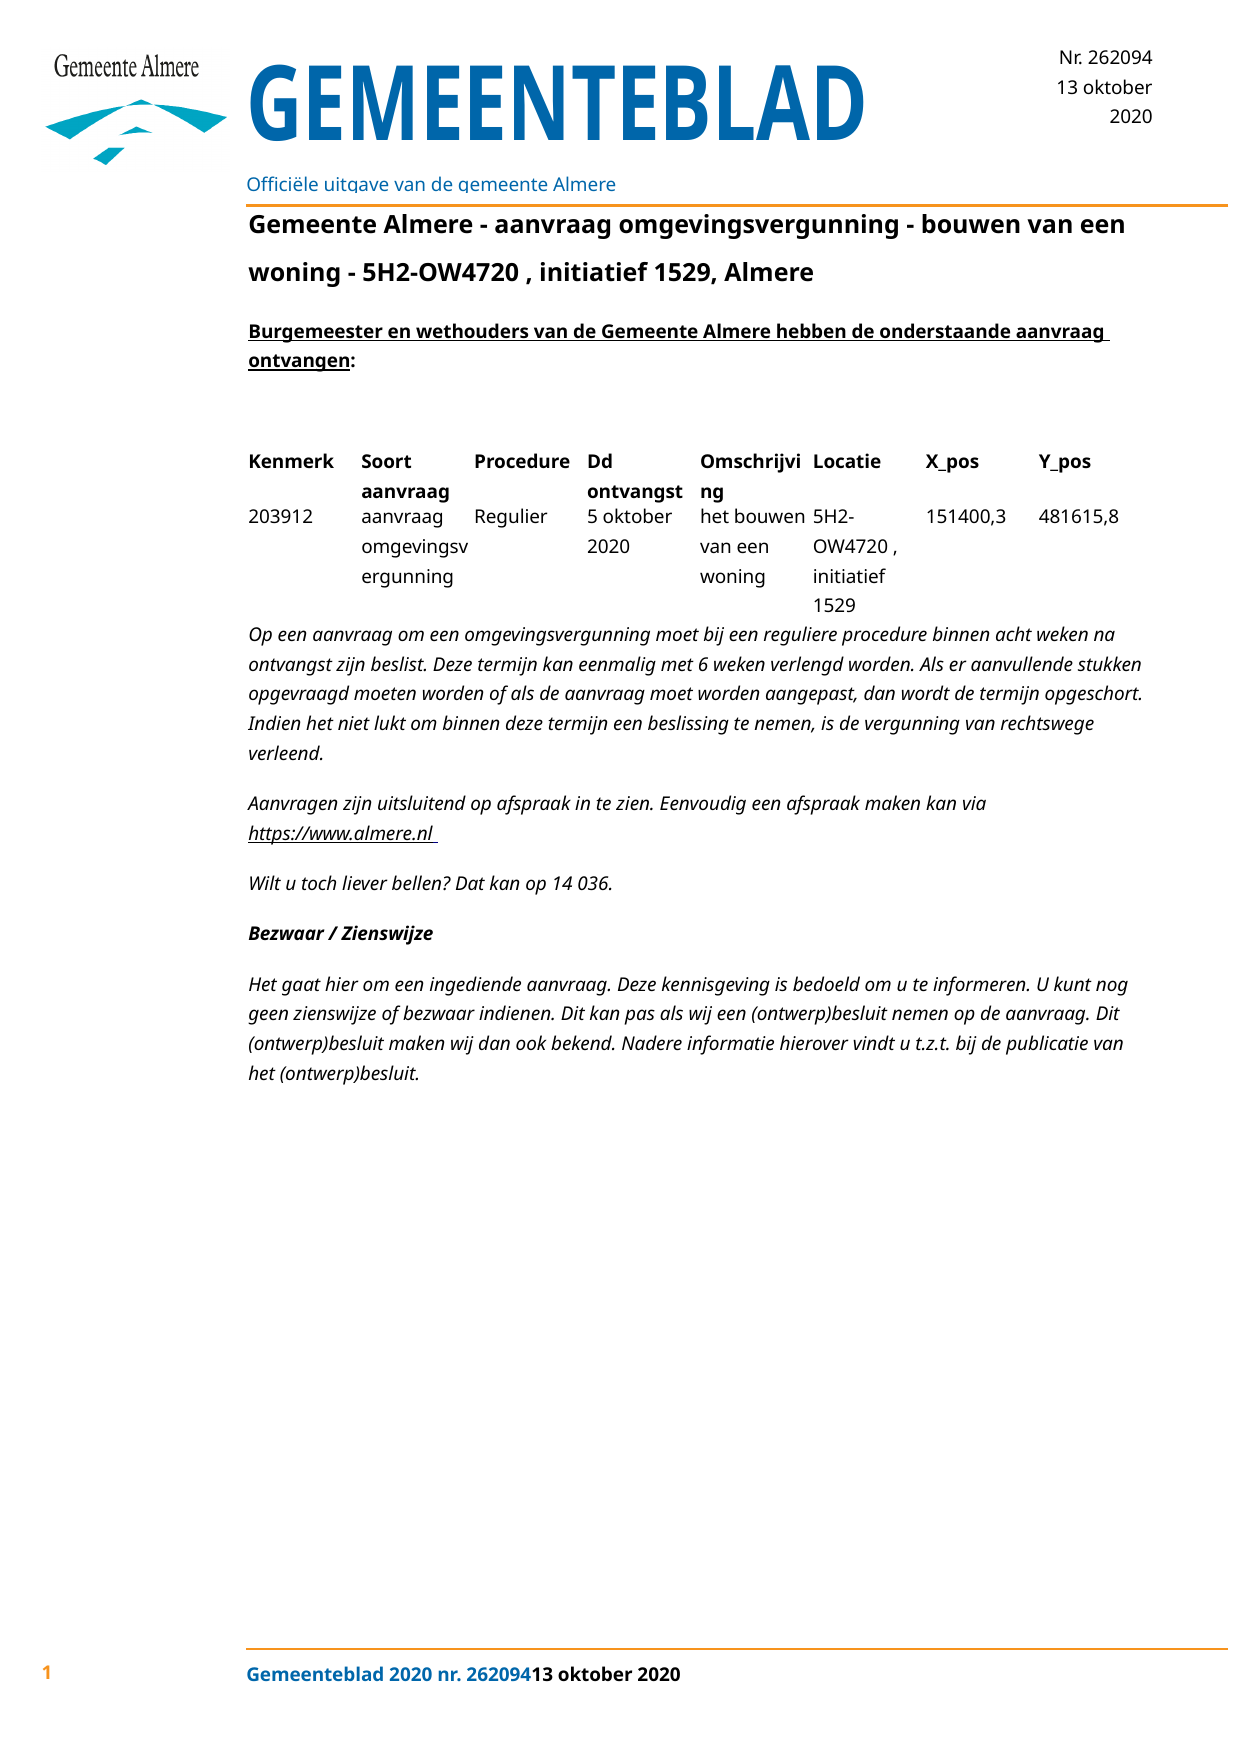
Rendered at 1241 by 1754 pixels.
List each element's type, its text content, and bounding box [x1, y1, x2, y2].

text Gemeente Almere - aanvraag omgevingsvergunning - bouwen van een woning - 5H2-OW4720 , initiatief 1529, Almere [248, 207, 1152, 288]
table_header X_pos [926, 449, 1038, 504]
text Aanvragen zijn uitsluitend op afspraak in te zien. Eenvoudig een afspraak maken kan via https://www.almere.nl [248, 790, 1152, 846]
table_cell 5H2-OW4720 , initiatief 1529 [813, 504, 926, 618]
table_header Y_pos [1039, 449, 1152, 504]
table_header Kenmerk [248, 449, 361, 504]
table_cell 481615,8 [1039, 504, 1152, 618]
table_header Omschrijving [700, 449, 813, 504]
text Bezwaar / Zienswijze [248, 921, 1152, 946]
table_cell aanvraag omgevingsvergunning [361, 504, 474, 618]
table_cell 203912 [248, 504, 361, 618]
text Het gaat hier om een ingediende aanvraag. Deze kennisgeving is bedoeld om u te informeren. U kunt nog geen zienswijze of bezwaar indienen. Dit kan pas als wij een (ontwerp)besluit nemen op de aanvraag. Dit (ontwerp)besluit maken wij dan ook bekend. Nadere informatie hierover vindt u t.z.t. bij de publicatie van het (ontwerp)besluit. [248, 971, 1152, 1086]
table_header Procedure [474, 449, 587, 504]
text Op een aanvraag om een omgevingsvergunning moet bij een reguliere procedure binnen acht weken na ontvangst zijn beslist. Deze termijn kan eenmalig met 6 weken verlengd worden. Als er aanvullende stukken opgevraagd moeten worden of als de aanvraag moet worden aangepast, dan wordt de termijn opgeschort. Indien het niet lukt om binnen deze termijn een beslissing te nemen, is de vergunning van rechtswege verleend. [248, 621, 1152, 766]
table_header Soort aanvraag [361, 449, 474, 504]
text Burgemeester en wethouders van de Gemeente Almere hebben de onderstaande aanvraag ontvangen: [248, 318, 1152, 373]
table_header Dd ontvangst [587, 449, 700, 504]
table_header Locatie [813, 449, 926, 504]
text Wilt u toch liever bellen? Dat kan op 14 036. [248, 870, 1152, 896]
table_cell het bouwen van een woning [700, 504, 813, 618]
table_cell Regulier [474, 504, 587, 618]
table_cell 5 oktober 2020 [587, 504, 700, 618]
table_cell 151400,3 [926, 504, 1038, 618]
picture [41, 47, 231, 172]
